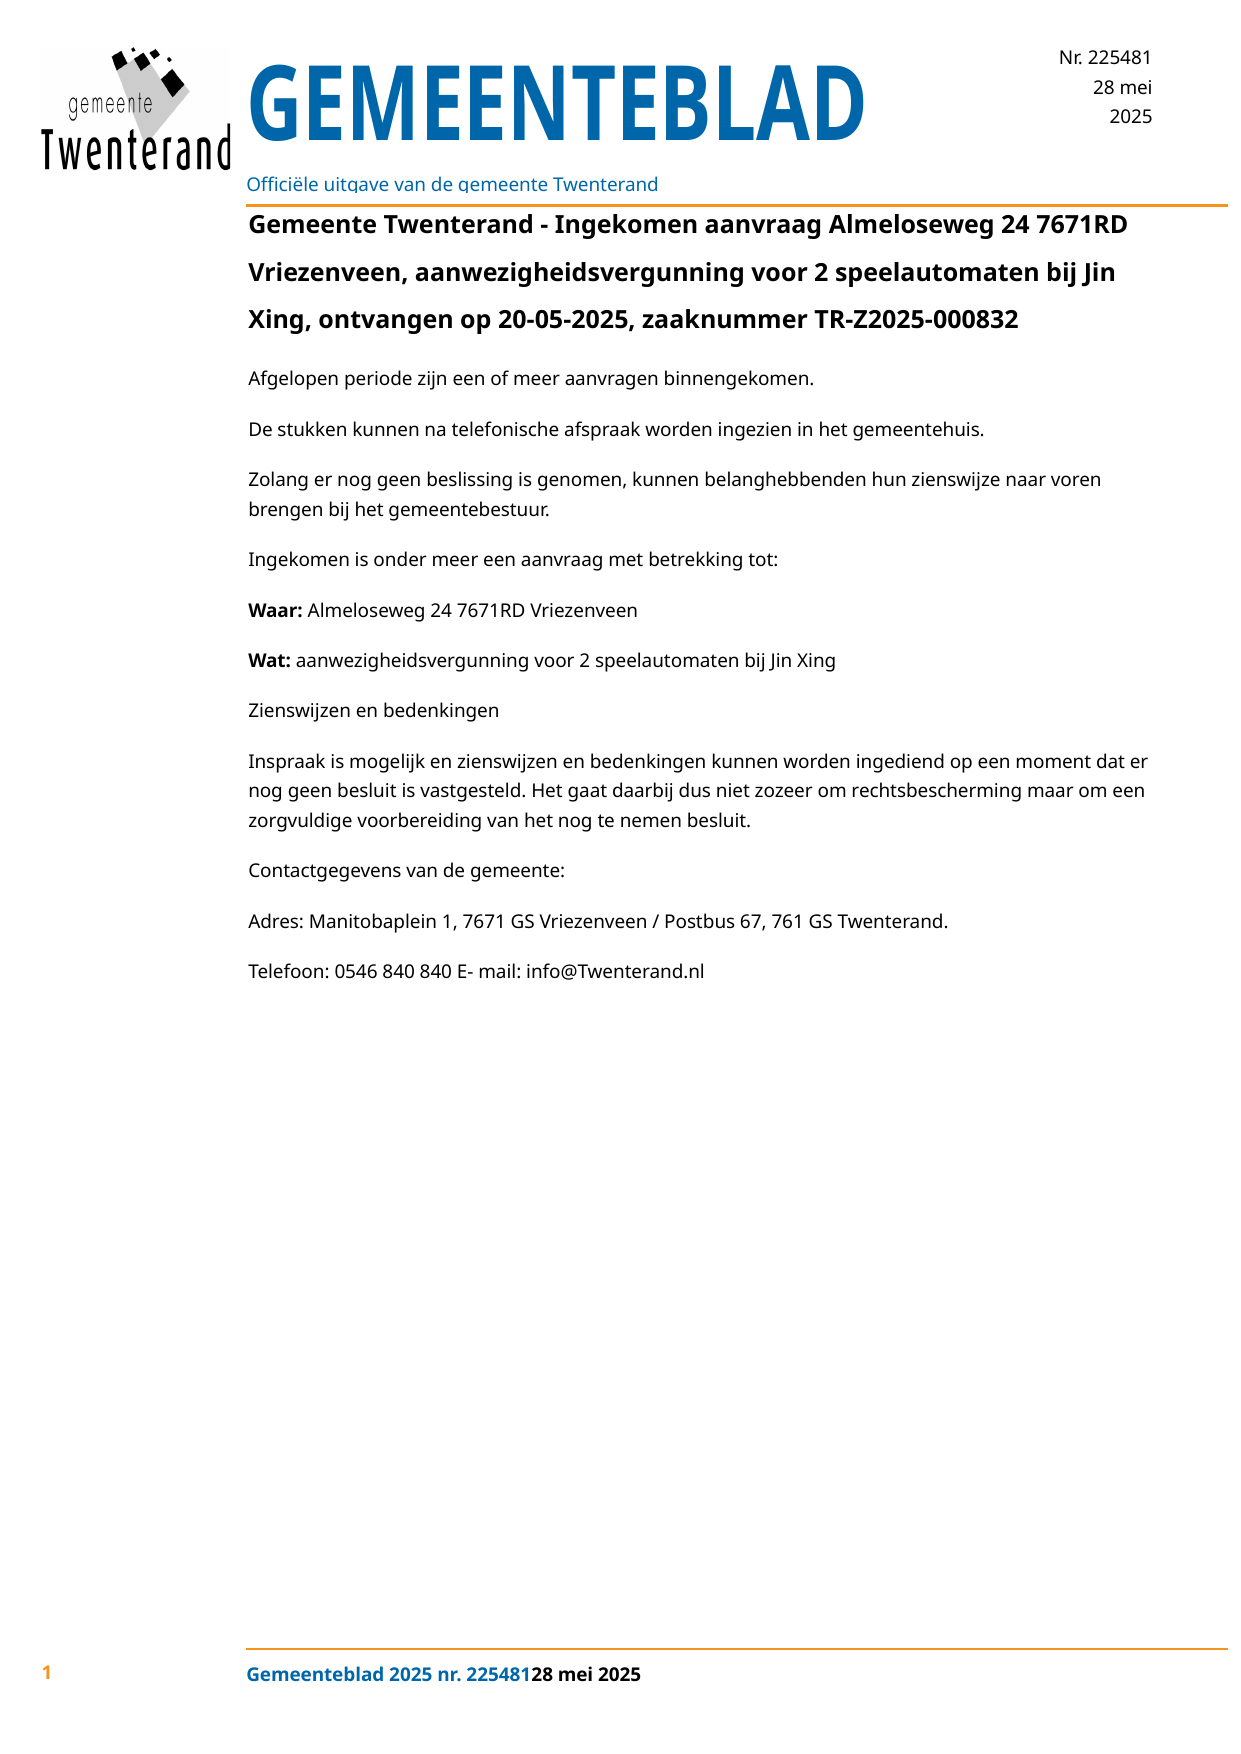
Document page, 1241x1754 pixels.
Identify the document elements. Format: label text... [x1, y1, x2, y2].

text Inspraak is mogelijk en zienswijzen en bedenkingen kunnen worden ingediend op een moment dat er nog geen besluit is vastgesteld. Het gaat daarbij dus niet zozeer om rechtsbescherming maar om een zorgvuldige voorbereiding van het nog te nemen besluit. [248, 748, 1152, 833]
text Zienswijzen en bedenkingen [248, 698, 1152, 723]
text Wat: aanwezigheidsvergunning voor 2 speelautomaten bij Jin Xing [248, 647, 1152, 673]
text Afgelopen periode zijn een of meer aanvragen binnengekomen. [248, 366, 1152, 391]
text Adres: Manitobaplein 1, 7671 GS Vriezenveen / Postbus 67, 761 GS Twenterand. [248, 908, 1152, 934]
text Ingekomen is onder meer een aanvraag met betrekking tot: [248, 546, 1152, 572]
text Waar: Almeloseweg 24 7671RD Vriezenveen [248, 597, 1152, 622]
text De stukken kunnen na telefonische afspraak worden ingezien in het gemeentehuis. [248, 416, 1152, 442]
picture [41, 47, 231, 172]
text Telefoon: 0546 840 840 E- mail: info@Twenterand.nl [248, 958, 1152, 984]
text Gemeente Twenterand - Ingekomen aanvraag Almeloseweg 24 7671RD Vriezenveen, aanwezigheidsvergunning voor 2 speelautomaten bij Jin Xing, ontvangen op 20-05-2025, zaaknummer TR-Z2025-000832 [248, 207, 1152, 336]
text Zolang er nog geen beslissing is genomen, kunnen belanghebbenden hun zienswijze naar voren brengen bij het gemeentebestuur. [248, 466, 1152, 522]
text Contactgegevens van de gemeente: [248, 858, 1152, 883]
